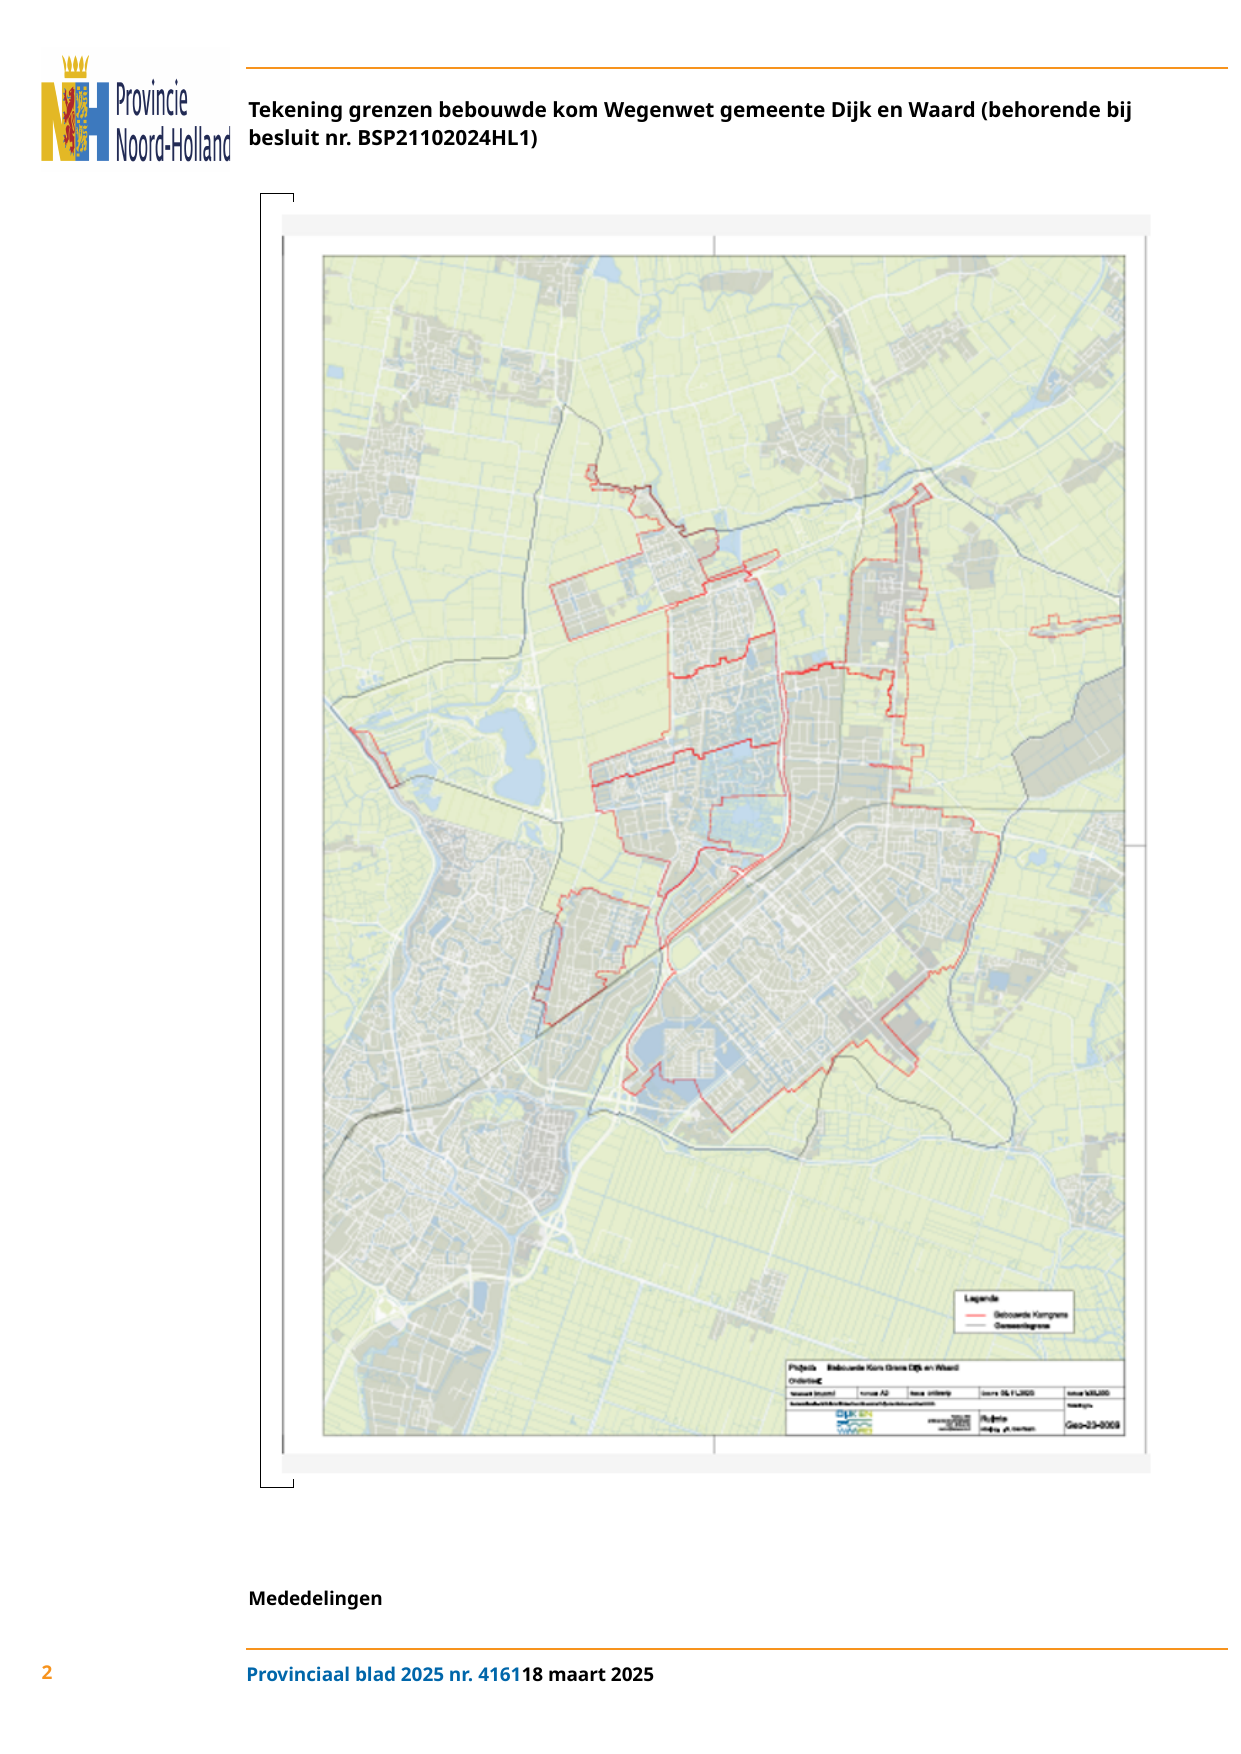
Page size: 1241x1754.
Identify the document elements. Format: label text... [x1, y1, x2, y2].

text Tekening grenzen bebouwde kom Wegenwet gemeente Dijk en Waard (behorende bij besluit nr. BSP21102024HL1) [248, 95, 1152, 152]
picture [268, 202, 1155, 1479]
text Mededelingen [248, 1585, 1152, 1611]
picture [41, 47, 231, 172]
